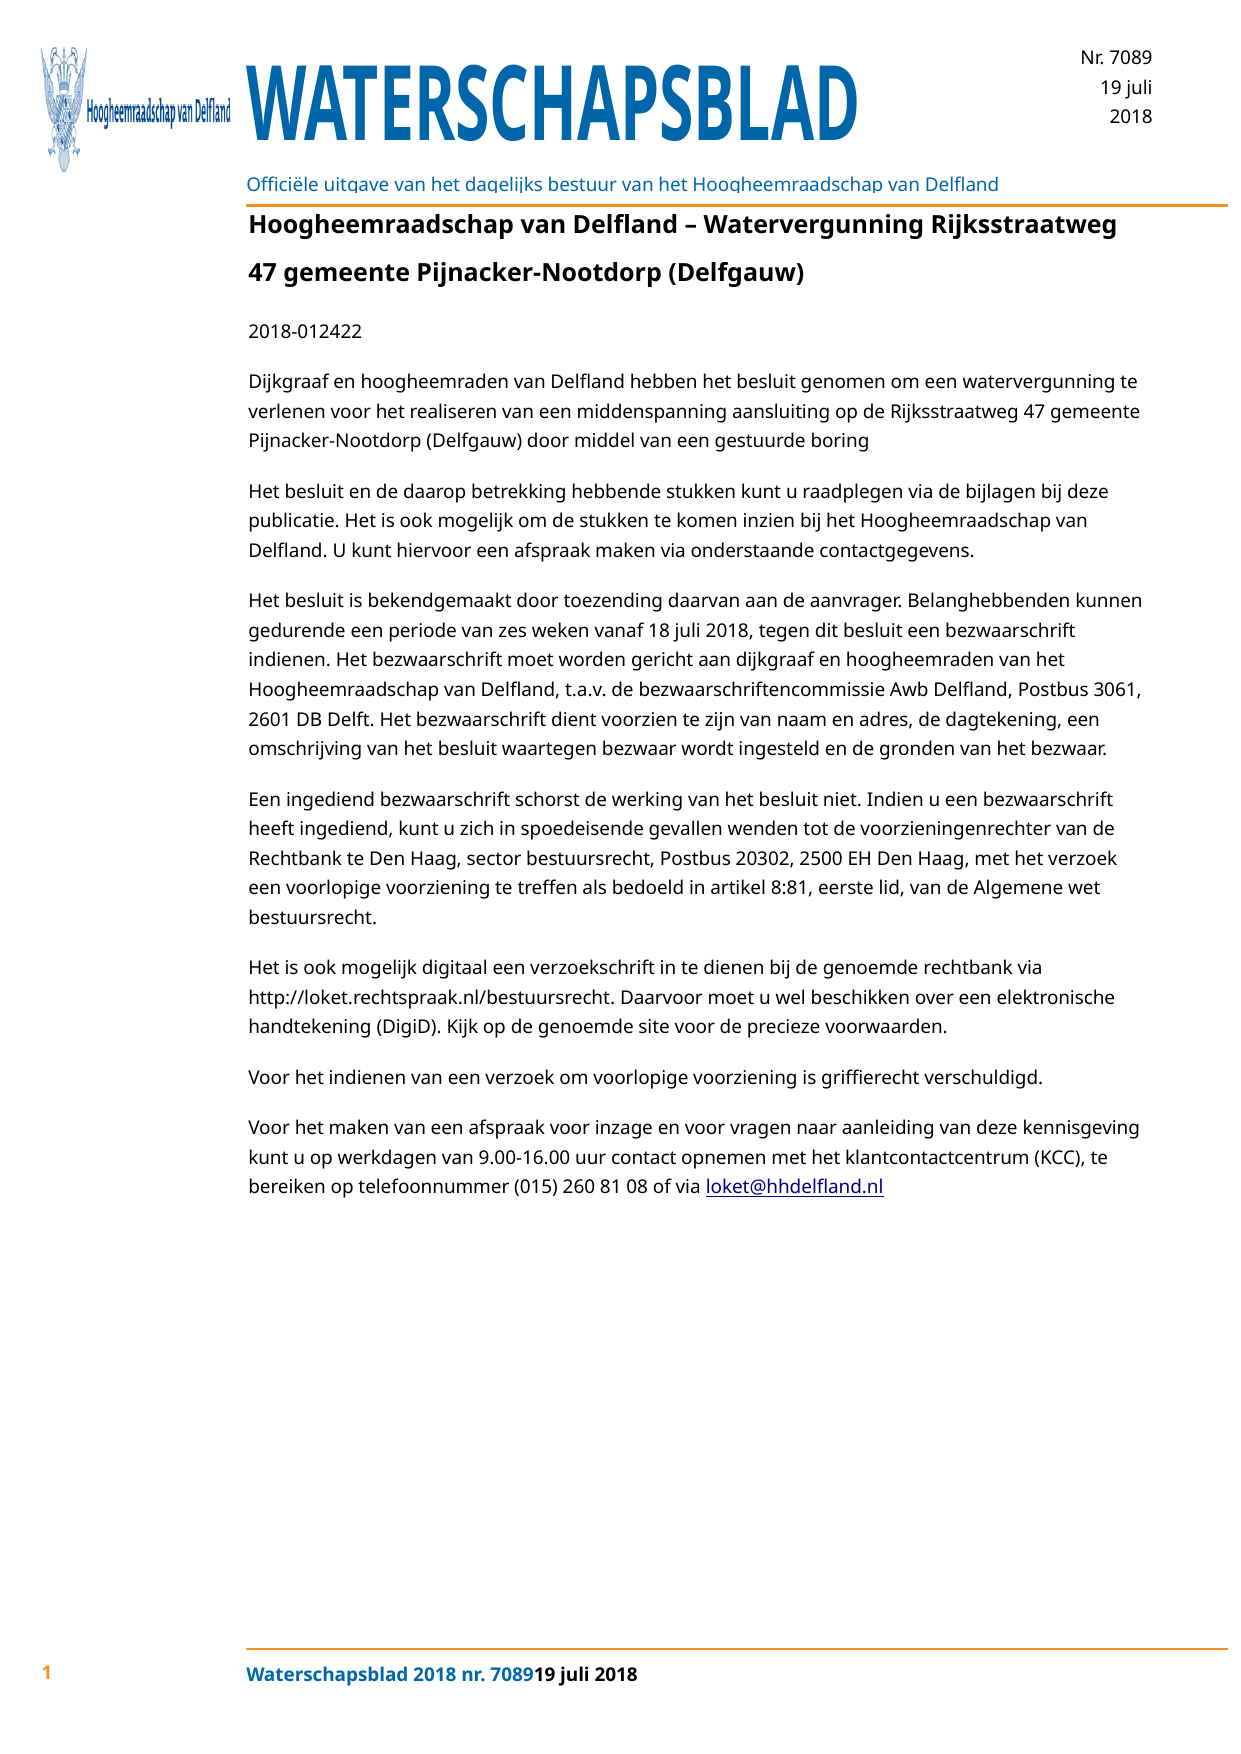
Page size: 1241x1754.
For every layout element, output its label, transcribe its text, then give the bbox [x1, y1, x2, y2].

picture [41, 47, 231, 172]
text 2018-012422 [248, 318, 1152, 344]
text Hoogheemraadschap van Delfland – Watervergunning Rijksstraatweg 47 gemeente Pijnacker-Nootdorp (Delfgauw) [248, 207, 1152, 288]
text Het is ook mogelijk digitaal een verzoekschrift in te dienen bij de genoemde rechtbank via http://loket.rechtspraak.nl/bestuursrecht. Daarvoor moet u wel beschikken over een elektronische handtekening (DigiD). Kijk op de genoemde site voor de precieze voorwaarden. [248, 954, 1152, 1039]
text Voor het indienen van een verzoek om voorlopige voorziening is griffierecht verschuldigd. [248, 1064, 1152, 1090]
text Het besluit en de daarop betrekking hebbende stukken kunt u raadplegen via de bijlagen bij deze publicatie. Het is ook mogelijk om de stukken te komen inzien bij het Hoogheemraadschap van Delfland. U kunt hiervoor een afspraak maken via onderstaande contactgegevens. [248, 478, 1152, 563]
text Het besluit is bekendgemaakt door toezending daarvan aan de aanvrager. Belanghebbenden kunnen gedurende een periode van zes weken vanaf 18 juli 2018, tegen dit besluit een bezwaarschrift indienen. Het bezwaarschrift moet worden gericht aan dijkgraaf en hoogheemraden van het Hoogheemraadschap van Delfland, t.a.v. de bezwaarschriftencommissie Awb Delfland, Postbus 3061, 2601 DB Delft. Het bezwaarschrift dient voorzien te zijn van naam en adres, de dagtekening, een omschrijving van het besluit waartegen bezwaar wordt ingesteld en de gronden van het bezwaar. [248, 587, 1152, 761]
text Een ingediend bezwaarschrift schorst de werking van het besluit niet. Indien u een bezwaarschrift heeft ingediend, kunt u zich in spoedeisende gevallen wenden tot de voorzieningenrechter van de Rechtbank te Den Haag, sector bestuursrecht, Postbus 20302, 2500 EH Den Haag, met het verzoek een voorlopige voorziening te treffen als bedoeld in artikel 8:81, eerste lid, van de Algemene wet bestuursrecht. [248, 786, 1152, 930]
text Dijkgraaf en hoogheemraden van Delfland hebben het besluit genomen om een watervergunning te verlenen voor het realiseren van een middenspanning aansluiting op de Rijksstraatweg 47 gemeente Pijnacker-Nootdorp (Delfgauw) door middel van een gestuurde boring [248, 368, 1152, 453]
text Voor het maken van een afspraak voor inzage en voor vragen naar aanleiding van deze kennisgeving kunt u op werkdagen van 9.00-16.00 uur contact opnemen met het klantcontactcentrum (KCC), te bereiken op telefoonnummer (015) 260 81 08 of via loket@hhdelfland.nl [248, 1114, 1152, 1199]
